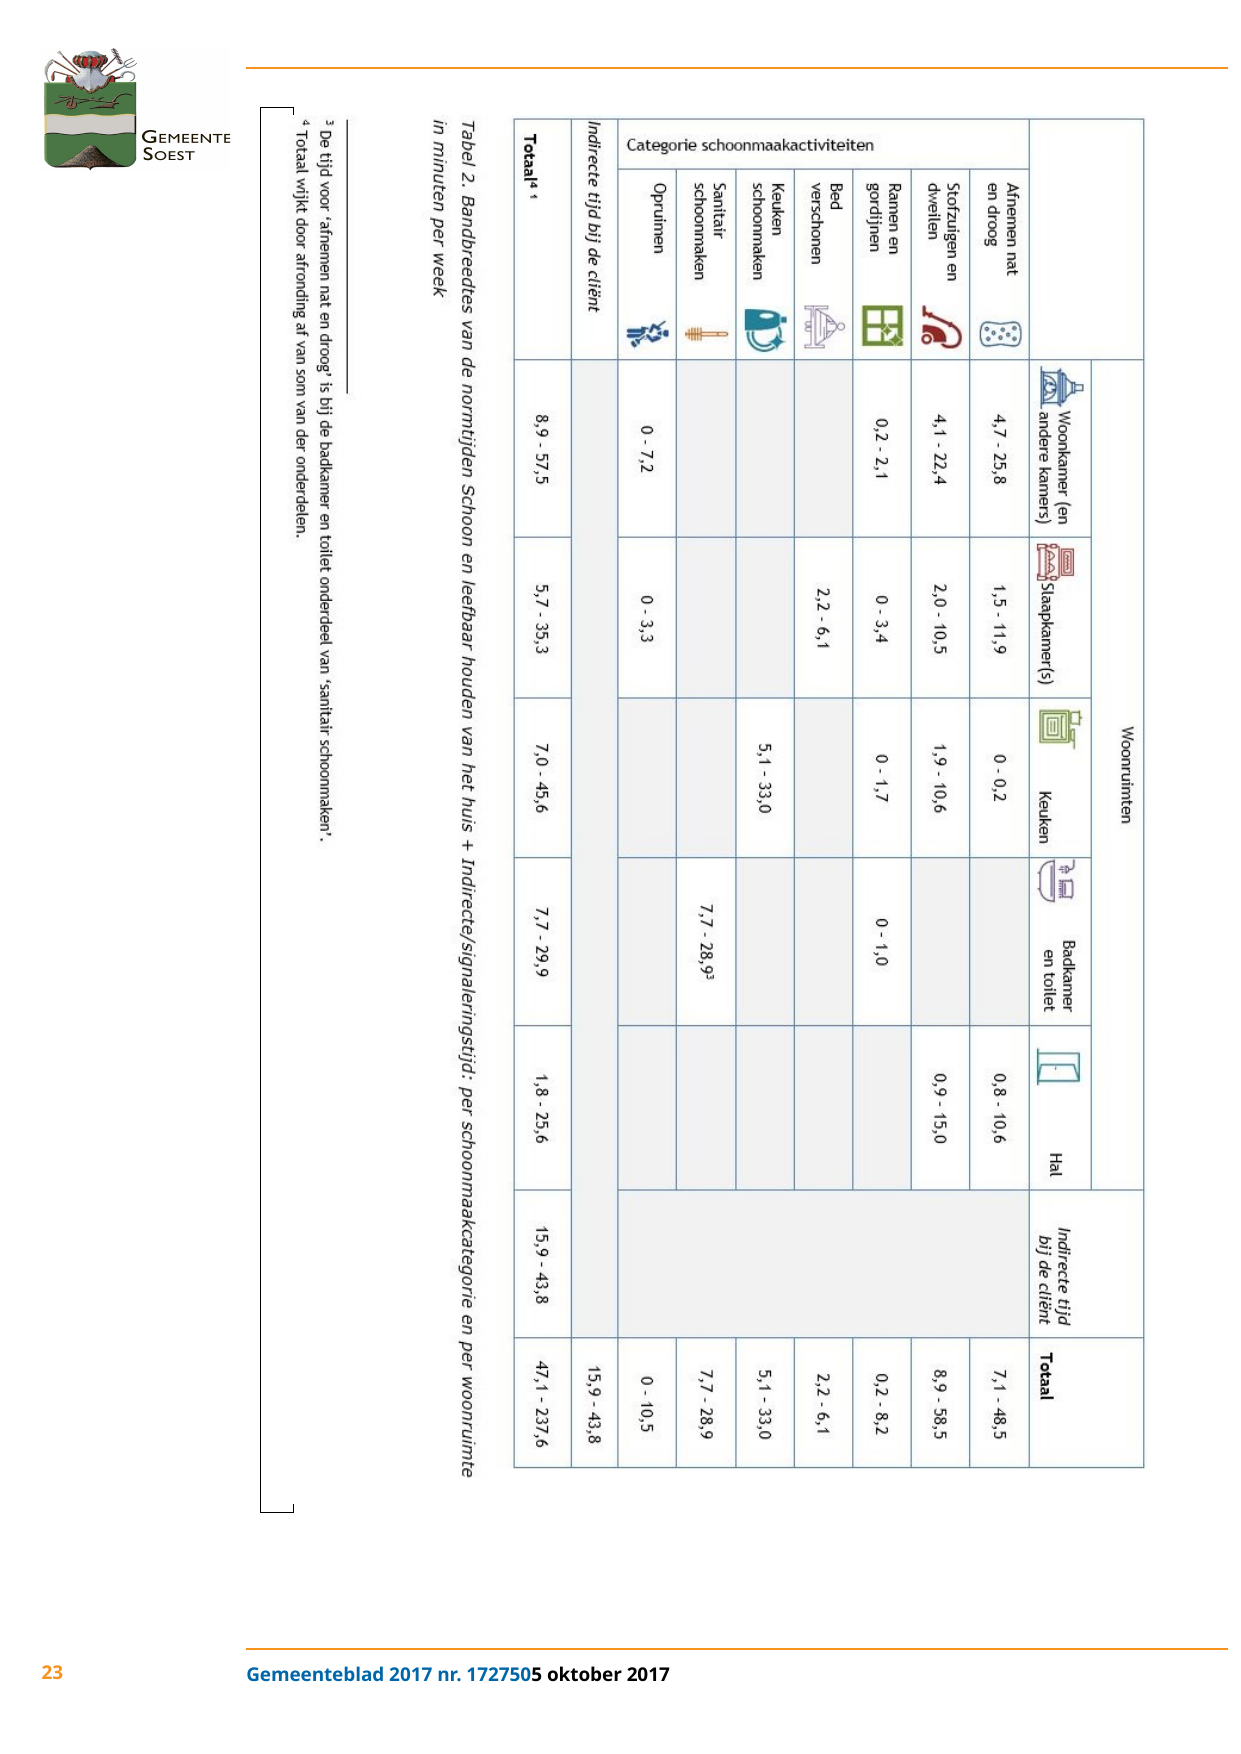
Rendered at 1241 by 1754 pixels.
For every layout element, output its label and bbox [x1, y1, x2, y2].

picture [268, 115, 1148, 1504]
picture [41, 47, 231, 172]
